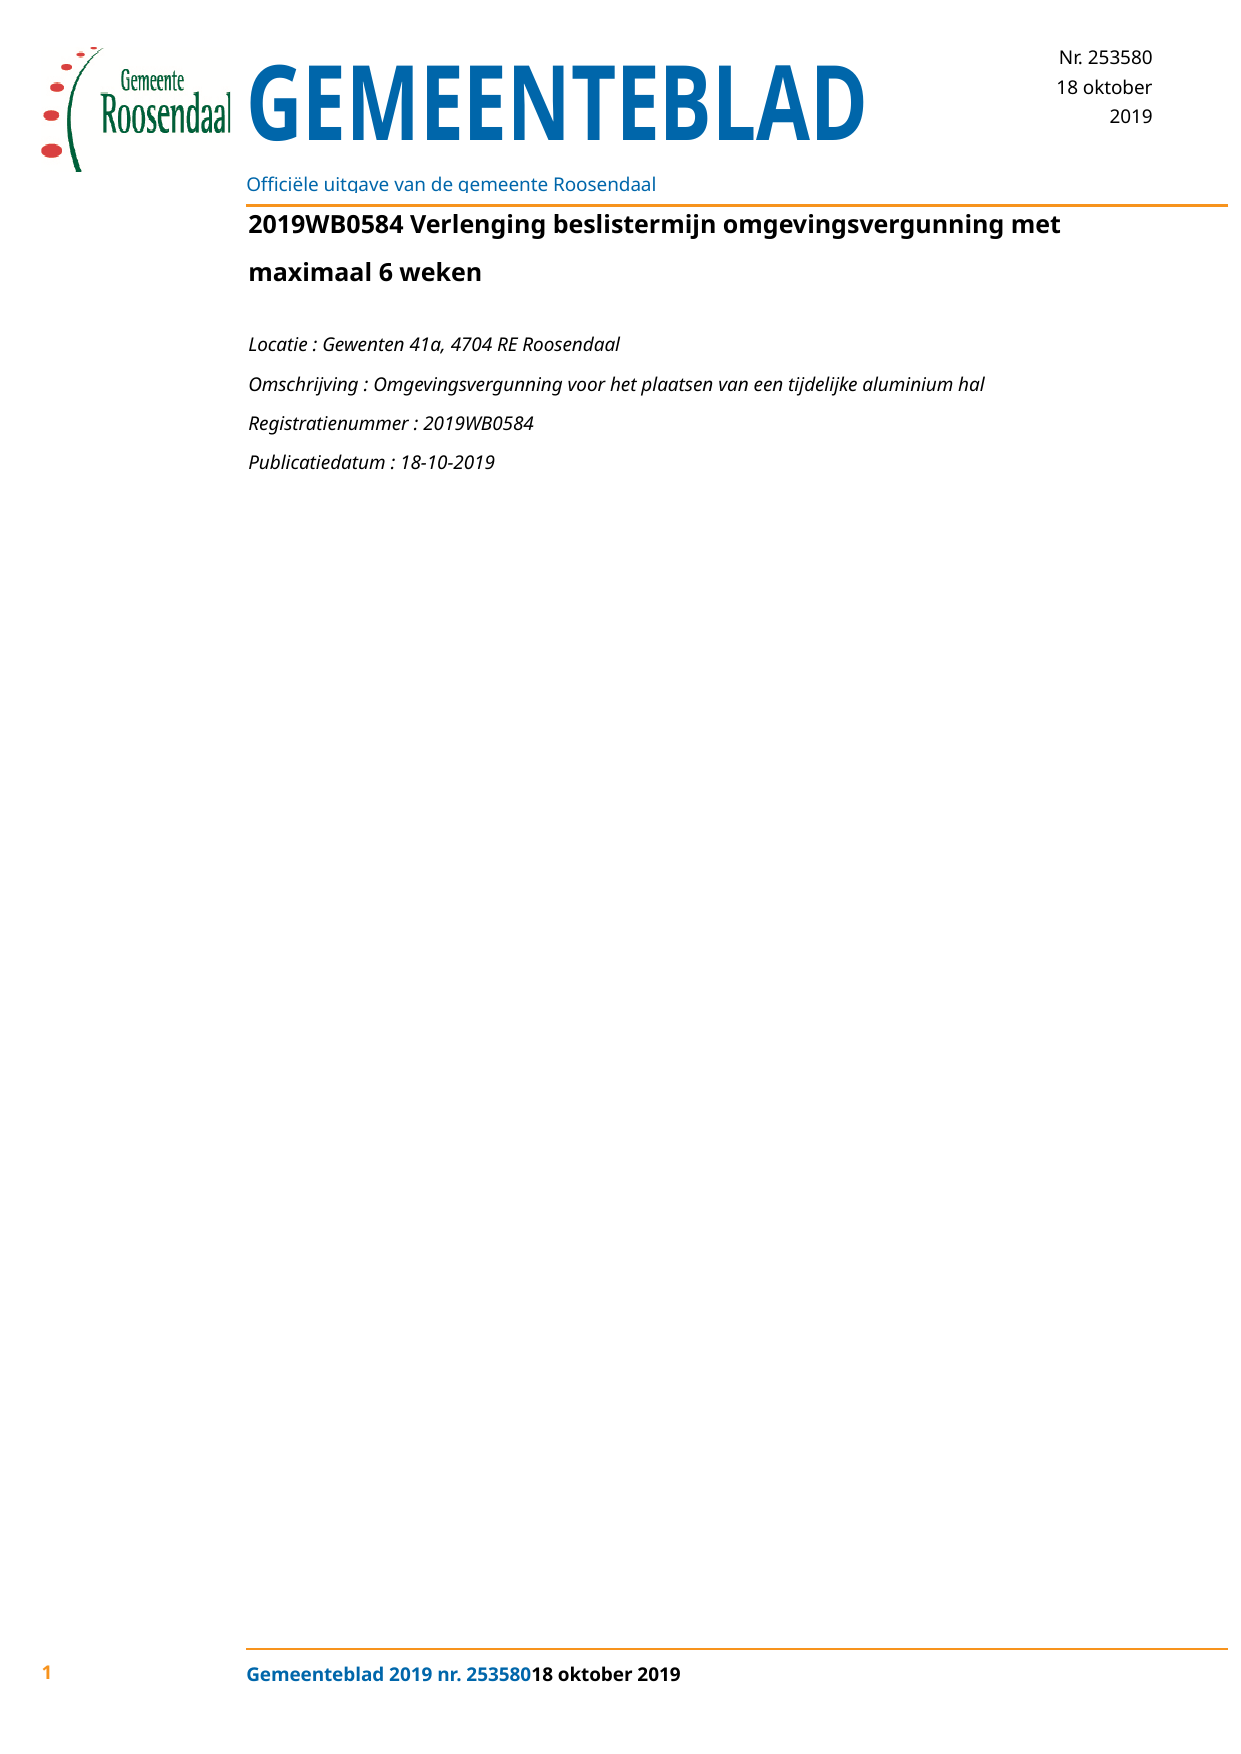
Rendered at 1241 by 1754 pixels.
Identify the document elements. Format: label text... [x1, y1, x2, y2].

text 2019WB0584 Verlenging beslistermijn omgevingsvergunning met maximaal 6 weken [248, 207, 1152, 288]
picture [41, 47, 231, 172]
text Omschrijving : Omgevingsvergunning voor het plaatsen van een tijdelijke aluminium hal [248, 371, 1152, 396]
text Publicatiedatum : 18-10-2019 [248, 449, 1152, 475]
text Locatie : Gewenten 41a, 4704 RE Roosendaal [248, 331, 1152, 357]
text Registratienummer : 2019WB0584 [248, 410, 1152, 436]
